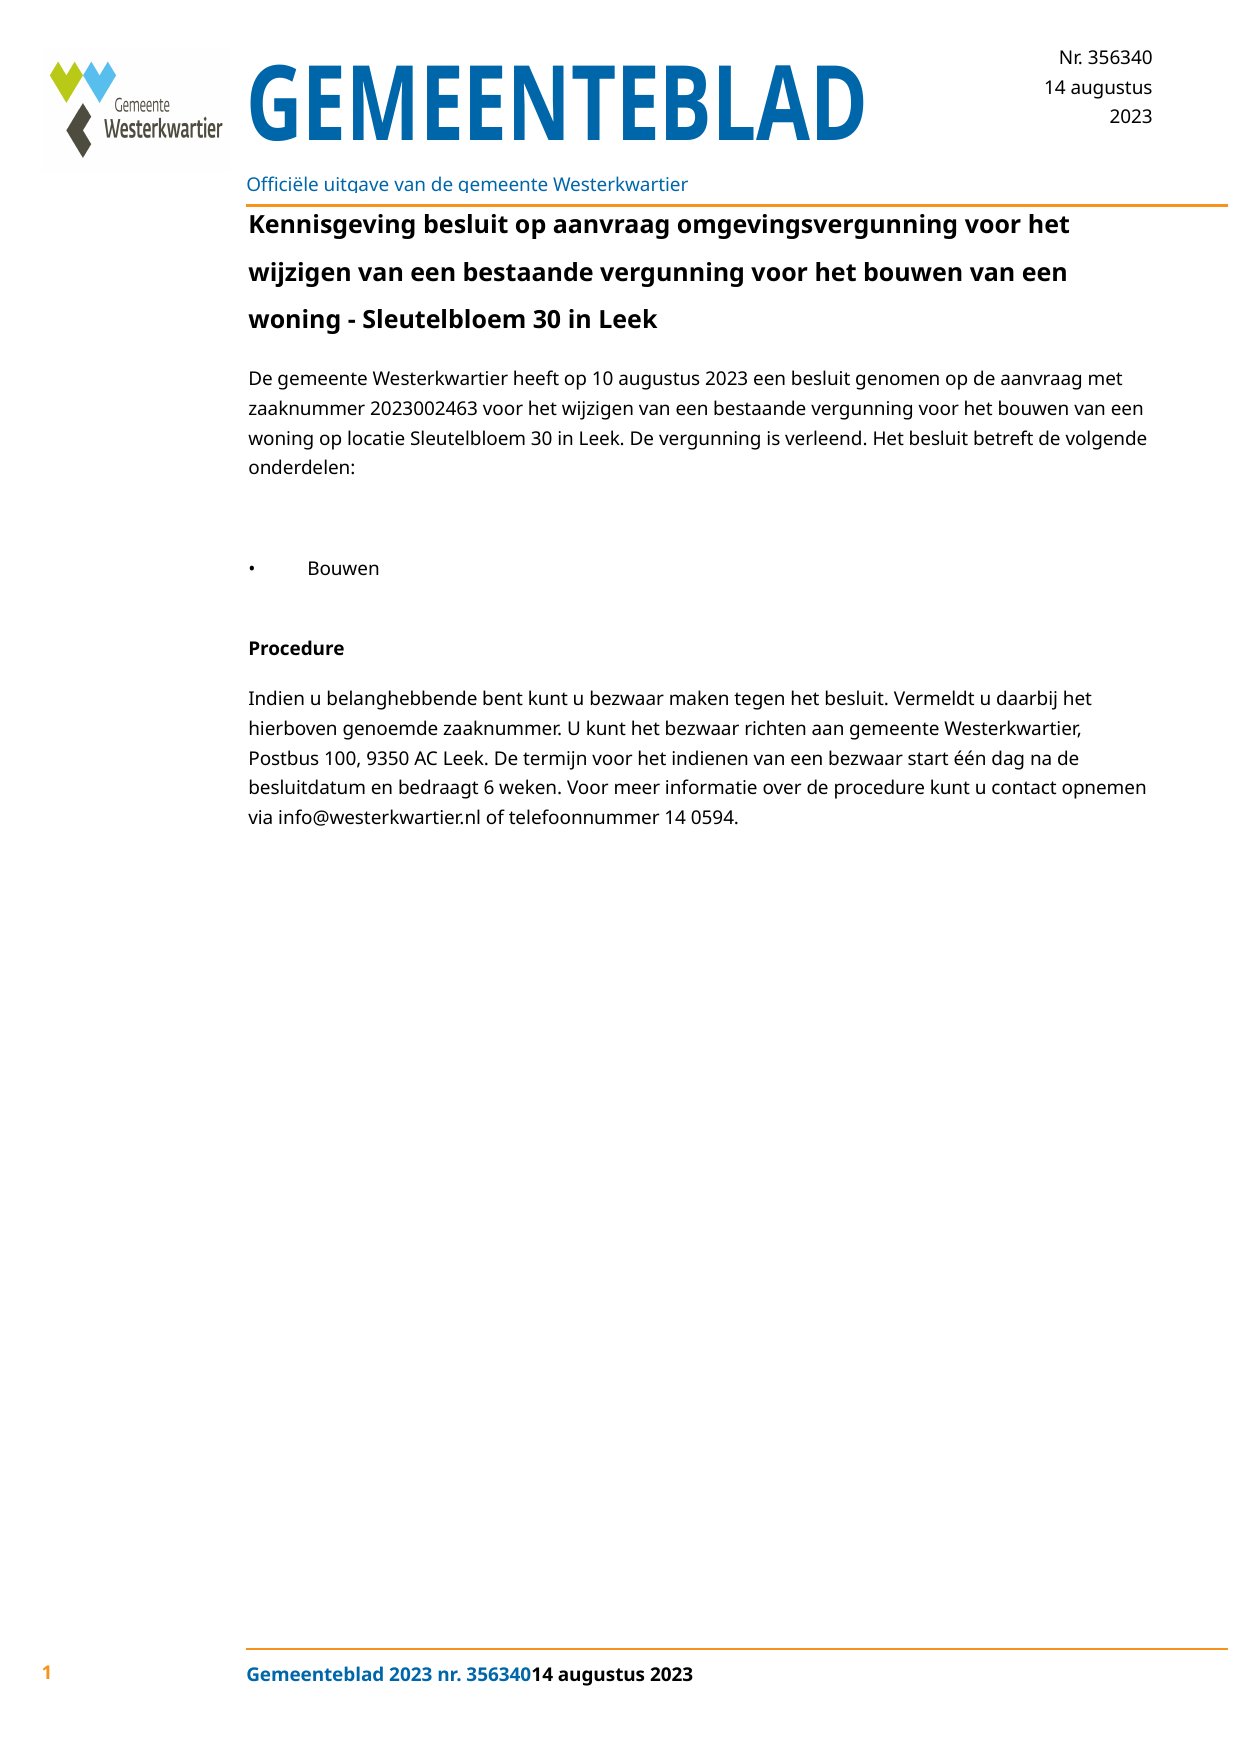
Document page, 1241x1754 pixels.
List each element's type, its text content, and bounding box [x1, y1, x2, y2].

text De gemeente Westerkwartier heeft op 10 augustus 2023 een besluit genomen op de aanvraag met zaaknummer 2023002463 voor het wijzigen van een bestaande vergunning voor het bouwen van een woning op locatie Sleutelbloem 30 in Leek. De vergunning is verleend. Het besluit betreft de volgende onderdelen: [248, 366, 1152, 480]
picture [41, 47, 231, 172]
text Indien u belanghebbende bent kunt u bezwaar maken tegen het besluit. Vermeldt u daarbij het hierboven genoemde zaaknummer. U kunt het bezwaar richten aan gemeente Westerkwartier, Postbus 100, 9350 AC Leek. De termijn voor het indienen van een bezwaar start één dag na de besluitdatum en bedraagt 6 weken. Voor meer informatie over de procedure kunt u contact opnemen via info@westerkwartier.nl of telefoonnummer 14 0594. [248, 686, 1152, 829]
text Procedure [248, 635, 1152, 661]
text Kennisgeving besluit op aanvraag omgevingsvergunning voor het wijzigen van een bestaande vergunning voor het bouwen van een woning - Sleutelbloem 30 in Leek [248, 207, 1152, 336]
list Bouwen [248, 555, 1152, 581]
